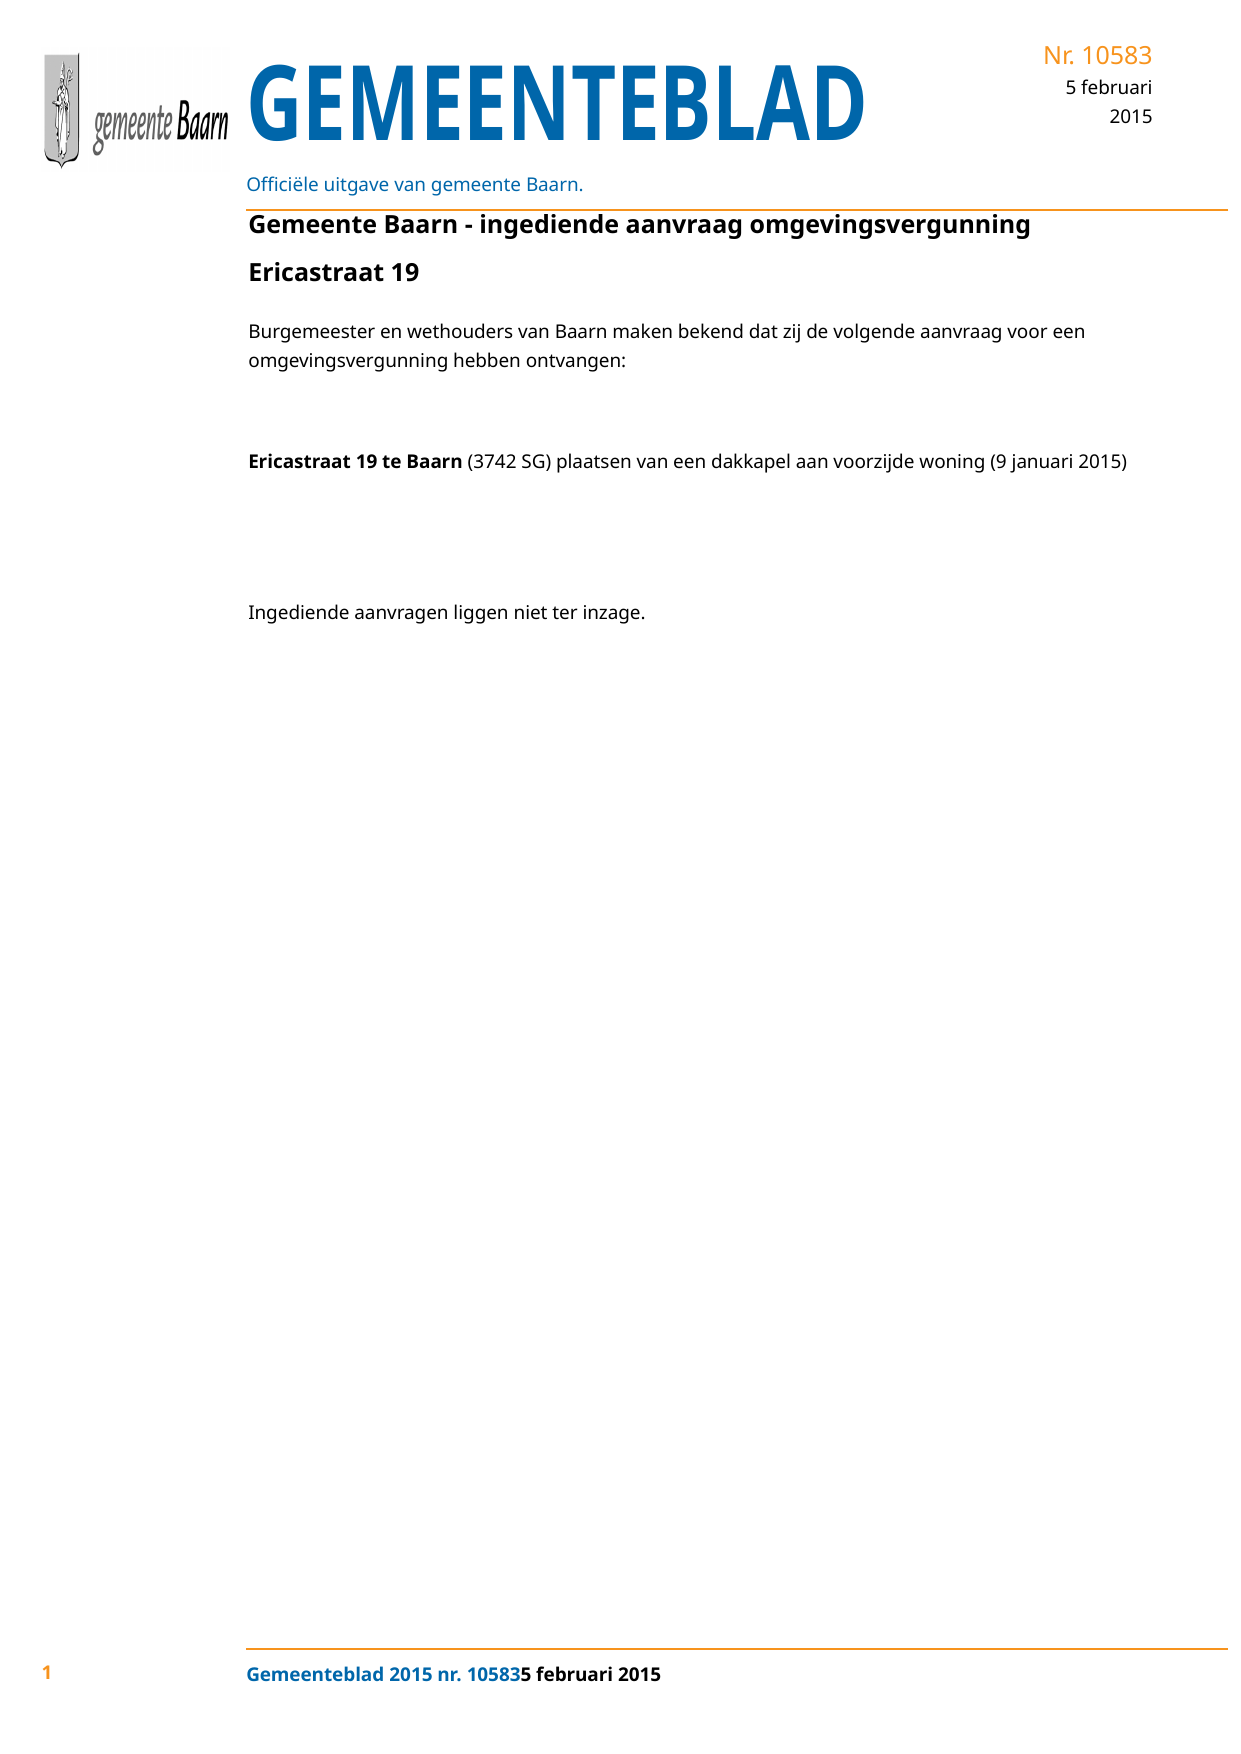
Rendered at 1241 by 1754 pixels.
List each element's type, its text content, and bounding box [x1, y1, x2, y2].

text Ericastraat 19 te Baarn (3742 SG) plaatsen van een dakkapel aan voorzijde woning (9 januari 2015) [248, 448, 1152, 474]
text Gemeente Baarn - ingediende aanvraag omgevingsvergunning Ericastraat 19 [248, 211, 1152, 288]
picture [41, 47, 231, 172]
text Ingediende aanvragen liggen niet ter inzage. [248, 599, 1152, 625]
text Burgemeester en wethouders van Baarn maken bekend dat zij de volgende aanvraag voor een omgevingsvergunning hebben ontvangen: [248, 318, 1152, 373]
